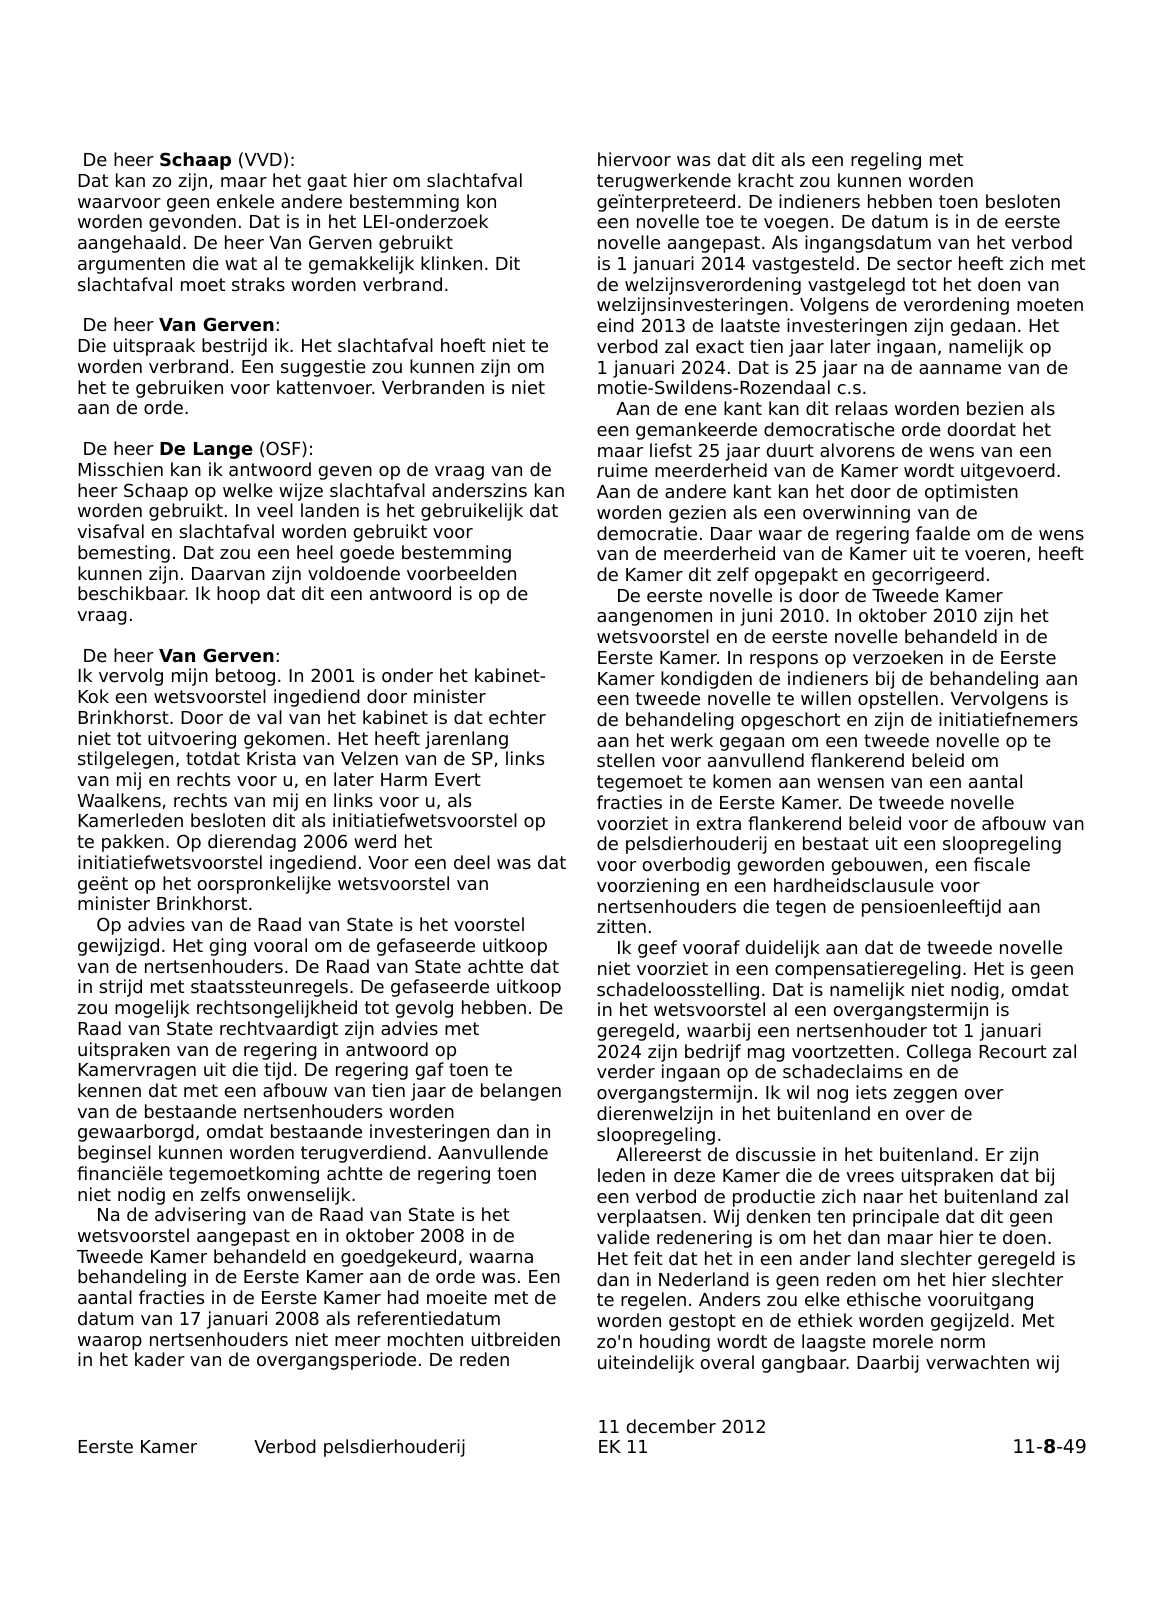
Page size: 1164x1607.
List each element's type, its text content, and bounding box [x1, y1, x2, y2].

text Op advies van de Raad van State is het voorstel gewijzigd. Het ging vooral om de gefaseerde uitkoop van de nertsenhouders. De Raad van State achtte dat in strijd met staatssteunregels. De gefaseerde uitkoop zou mogelijk rechtsongelijkheid tot gevolg hebben. De Raad van State rechtvaardigt zijn advies met uitspraken van de regering in antwoord op Kamervragen uit die tijd. De regering gaf toen te kennen dat met een afbouw van tien jaar de belangen van de bestaande nertsenhouders worden gewaarborgd, omdat bestaande investeringen dan in beginsel kunnen worden terugverdiend. Aanvullende financiële tegemoetkoming achtte de regering toen niet nodig en zelfs onwenselijk. [77, 915, 567, 1205]
text Die uitspraak bestrijd ik. Het slachtafval hoeft niet te worden verbrand. Een suggestie zou kunnen zijn om het te gebruiken voor kattenvoer. Verbranden is niet aan de orde. [77, 336, 567, 419]
text Ik vervolg mijn betoog. In 2001 is onder het kabinet-Kok een wetsvoorstel ingediend door minister Brinkhorst. Door de val van het kabinet is dat echter niet tot uitvoering gekomen. Het heeft jarenlang stilgelegen, totdat Krista van Velzen van de SP, links van mij en rechts voor u, en later Harm Evert Waalkens, rechts van mij en links voor u, als Kamerleden besloten dit als initiatiefwetsvoorstel op te pakken. Op dierendag 2006 werd het initiatiefwetsvoorstel ingediend. Voor een deel was dat geënt op het oorspronkelijke wetsvoorstel van minister Brinkhorst. [77, 666, 567, 915]
text Na de advisering van de Raad van State is het wetsvoorstel aangepast en in oktober 2008 in de Tweede Kamer behandeld en goedgekeurd, waarna behandeling in de Eerste Kamer aan de orde was. Een aantal fracties in de Eerste Kamer had moeite met de datum van 17 januari 2008 als referentiedatum waarop nertsenhouders niet meer mochten uitbreiden in het kader van de overgangsperiode. De reden [77, 1205, 567, 1371]
text Dat kan zo zijn, maar het gaat hier om slachtafval waarvoor geen enkele andere bestemming kon worden gevonden. Dat is in het LEI-onderzoek aangehaald. De heer Van Gerven gebruikt argumenten die wat al te gemakkelijk klinken. Dit slachtafval moet straks worden verbrand. [77, 171, 567, 295]
text Aan de ene kant kan dit relaas worden bezien als een gemankeerde democratische orde doordat het maar liefst 25 jaar duurt alvorens de wens van een ruime meerderheid van de Kamer wordt uitgevoerd. Aan de andere kant kan het door de optimisten worden gezien als een overwinning van de democratie. Daar waar de regering faalde om de wens van de meerderheid van de Kamer uit te voeren, heeft de Kamer dit zelf opgepakt en gecorrigeerd. [596, 399, 1087, 586]
text De heer Van Gerven: [77, 315, 567, 336]
text Allereerst de discussie in het buitenland. Er zijn leden in deze Kamer die de vrees uitspraken dat bij een verbod de productie zich naar het buitenland zal verplaatsen. Wij denken ten principale dat dit geen valide redenering is om het dan maar hier te doen. Het feit dat het in een ander land slechter geregeld is dan in Nederland is geen reden om het hier slechter te regelen. Anders zou elke ethische vooruitgang worden gestopt en de ethiek worden gegijzeld. Met zo'n houding wordt de laagste morele norm uiteindelijk overal gangbaar. Daarbij verwachten wij [596, 1145, 1087, 1373]
text Misschien kan ik antwoord geven op de vraag van de heer Schaap op welke wijze slachtafval anderszins kan worden gebruikt. In veel landen is het gebruikelijk dat visafval en slachtafval worden gebruikt voor bemesting. Dat zou een heel goede bestemming kunnen zijn. Daarvan zijn voldoende voorbeelden beschikbaar. Ik hoop dat dit een antwoord is op de vraag. [77, 460, 567, 626]
text De heer Van Gerven: [77, 646, 567, 666]
text De heer De Lange (OSF): [77, 439, 567, 460]
text De eerste novelle is door de Tweede Kamer aangenomen in juni 2010. In oktober 2010 zijn het wetsvoorstel en de eerste novelle behandeld in de Eerste Kamer. In respons op verzoeken in de Eerste Kamer kondigden de indieners bij de behandeling aan een tweede novelle te willen opstellen. Vervolgens is de behandeling opgeschort en zijn de initiatiefnemers aan het werk gegaan om een tweede novelle op te stellen voor aanvullend flankerend beleid om tegemoet te komen aan wensen van een aantal fracties in de Eerste Kamer. De tweede novelle voorziet in extra flankerend beleid voor de afbouw van de pelsdierhouderij en bestaat uit een sloopregeling voor overbodig geworden gebouwen, een fiscale voorziening en een hardheidsclausule voor nertsenhouders die tegen de pensioenleeftijd aan zitten. [596, 586, 1087, 938]
text hiervoor was dat dit als een regeling met terugwerkende kracht zou kunnen worden geïnterpreteerd. De indieners hebben toen besloten een novelle toe te voegen. De datum is in de eerste novelle aangepast. Als ingangsdatum van het verbod is 1 januari 2014 vastgesteld. De sector heeft zich met de welzijnsverordening vastgelegd tot het doen van welzijnsinvesteringen. Volgens de verordening moeten eind 2013 de laatste investeringen zijn gedaan. Het verbod zal exact tien jaar later ingaan, namelijk op 1 januari 2024. Dat is 25 jaar na de aanname van de motie-Swildens-Rozendaal c.s. [596, 150, 1087, 399]
text De heer Schaap (VVD): [77, 150, 567, 171]
text Ik geef vooraf duidelijk aan dat de tweede novelle niet voorziet in een compensatieregeling. Het is geen schadeloosstelling. Dat is namelijk niet nodig, omdat in het wetsvoorstel al een overgangstermijn is geregeld, waarbij een nertsenhouder tot 1 januari 2024 zijn bedrijf mag voortzetten. Collega Recourt zal verder ingaan op de schadeclaims en de overgangstermijn. Ik wil nog iets zeggen over dierenwelzijn in het buitenland en over de sloopregeling. [596, 938, 1087, 1145]
